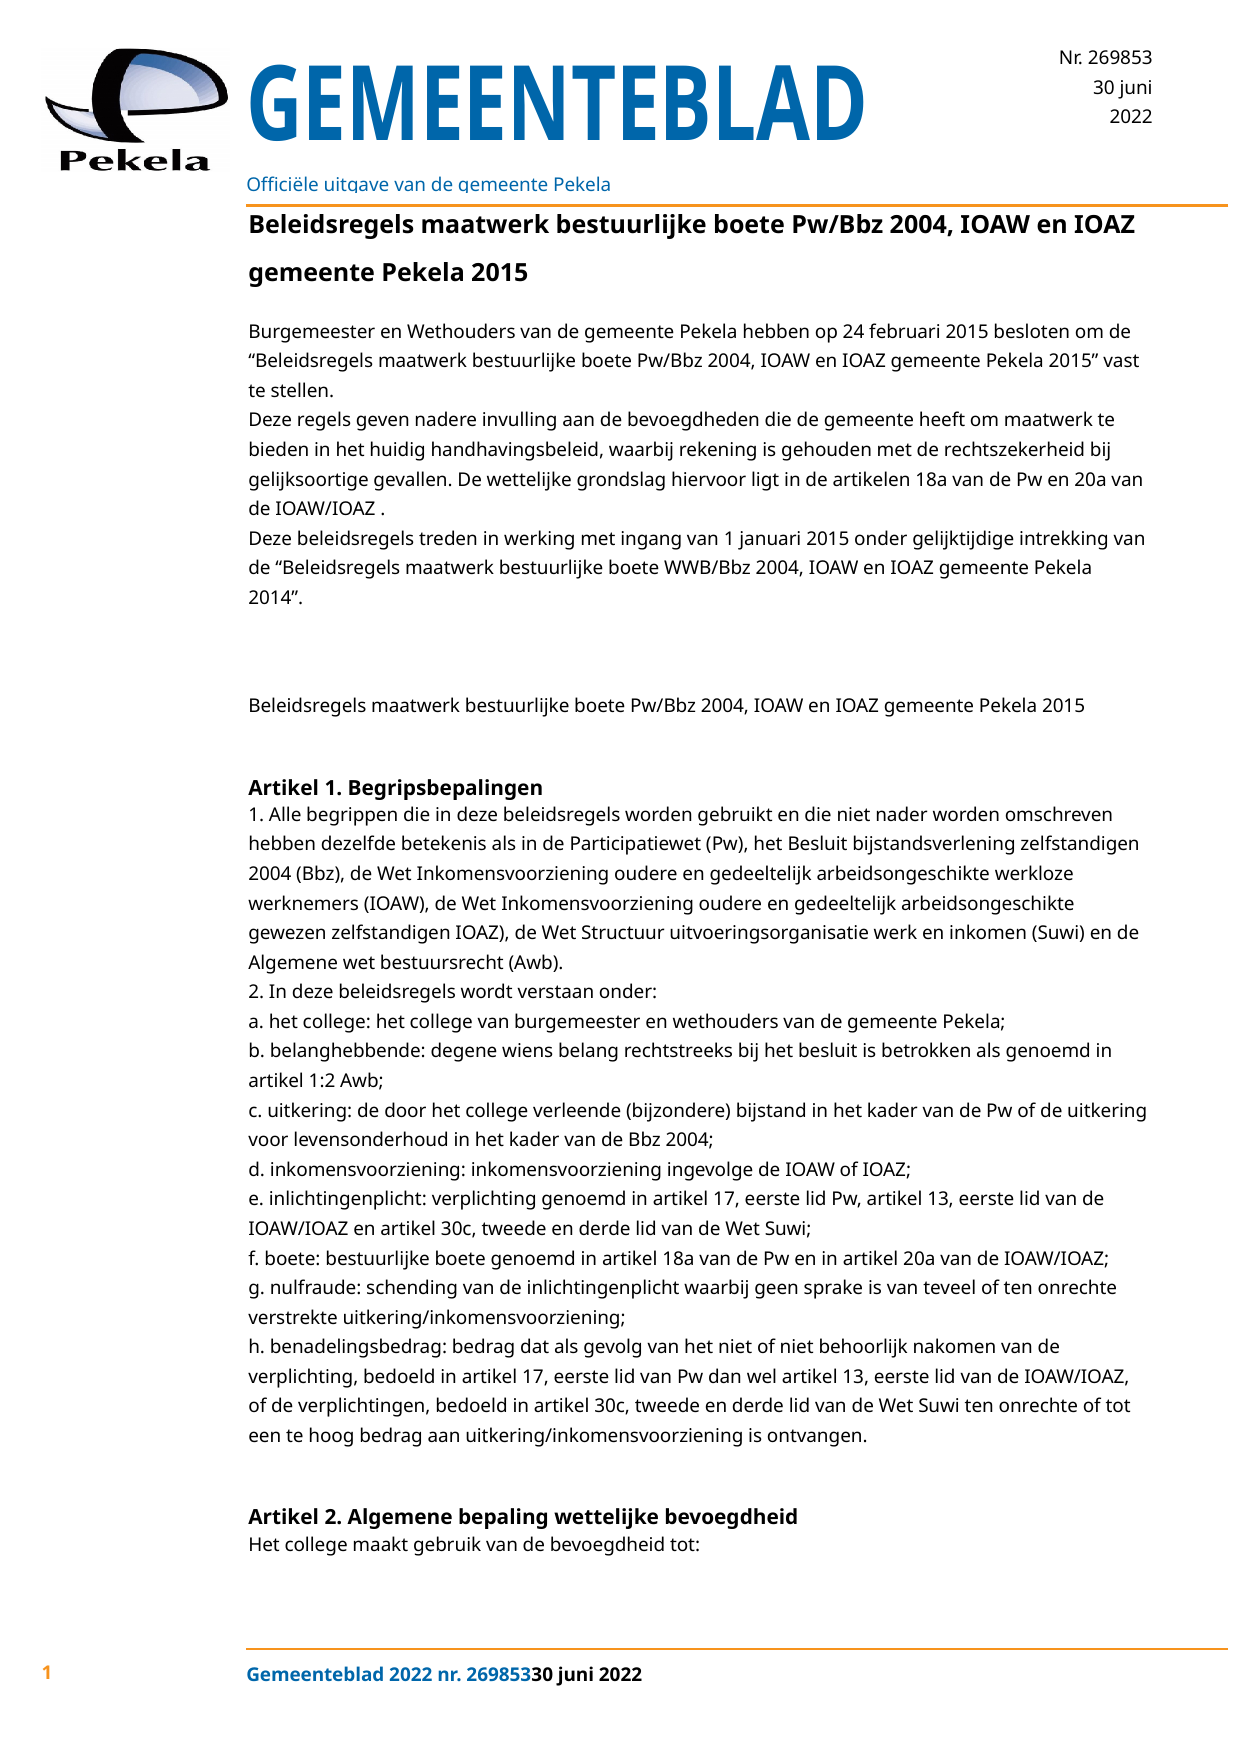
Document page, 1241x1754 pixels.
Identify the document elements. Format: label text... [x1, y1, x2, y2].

text 2. In deze beleidsregels wordt verstaan onder: [248, 978, 1152, 1004]
text Deze regels geven nadere invulling aan de bevoegdheden die de gemeente heeft om maatwerk te bieden in het huidig handhavingsbeleid, waarbij rekening is gehouden met de rechtszekerheid bij gelijksoortige gevallen. De wettelijke grondslag hiervoor ligt in de artikelen 18a van de Pw en 20a van de IOAW/IOAZ . [248, 407, 1152, 521]
text d. inkomensvoorziening: inkomensvoorziening ingevolge de IOAW of IOAZ; [248, 1156, 1152, 1182]
text Artikel 2. Algemene bepaling wettelijke bevoegdheid [248, 1502, 1152, 1531]
text Deze beleidsregels treden in werking met ingang van 1 januari 2015 onder gelijktijdige intrekking van de “Beleidsregels maatwerk bestuurlijke boete WWB/Bbz 2004, IOAW en IOAZ gemeente Pekela 2014”. [248, 525, 1152, 610]
text Beleidsregels maatwerk bestuurlijke boete Pw/Bbz 2004, IOAW en IOAZ gemeente Pekela 2015 [248, 207, 1152, 288]
text Het college maakt gebruik van de bevoegdheid tot: [248, 1531, 1152, 1556]
text e. inlichtingenplicht: verplichting genoemd in artikel 17, eerste lid Pw, artikel 13, eerste lid van de IOAW/IOAZ en artikel 30c, tweede en derde lid van de Wet Suwi; [248, 1186, 1152, 1241]
text b. belanghebbende: degene wiens belang rechtstreeks bij het besluit is betrokken als genoemd in artikel 1:2 Awb; [248, 1038, 1152, 1093]
text c. uitkering: de door het college verleende (bijzondere) bijstand in het kader van de Pw of de uitkering voor levensonderhoud in het kader van de Bbz 2004; [248, 1097, 1152, 1152]
picture [41, 47, 231, 172]
text a. het college: het college van burgemeester en wethouders van de gemeente Pekela; [248, 1008, 1152, 1034]
text Burgemeester en Wethouders van de gemeente Pekela hebben op 24 februari 2015 besloten om de “Beleidsregels maatwerk bestuurlijke boete Pw/Bbz 2004, IOAW en IOAZ gemeente Pekela 2015” vast te stellen. [248, 318, 1152, 403]
text g. nulfraude: schending van de inlichtingenplicht waarbij geen sprake is van teveel of ten onrechte verstrekte uitkering/inkomensvoorziening; [248, 1274, 1152, 1330]
text 1. Alle begrippen die in deze beleidsregels worden gebruikt en die niet nader worden omschreven hebben dezelfde betekenis als in de Participatiewet (Pw), het Besluit bijstandsverlening zelfstandigen 2004 (Bbz), de Wet Inkomensvoorziening oudere en gedeeltelijk arbeidsongeschikte werkloze werknemers (IOAW), de Wet Inkomensvoorziening oudere en gedeeltelijk arbeidsongeschikte gewezen zelfstandigen IOAZ), de Wet Structuur uitvoeringsorganisatie werk en inkomen (Suwi) en de Algemene wet bestuursrecht (Awb). [248, 801, 1152, 975]
text f. boete: bestuurlijke boete genoemd in artikel 18a van de Pw en in artikel 20a van de IOAW/IOAZ; [248, 1245, 1152, 1271]
text Artikel 1. Begripsbepalingen [248, 773, 1152, 801]
text h. benadelingsbedrag: bedrag dat als gevolg van het niet of niet behoorlijk nakomen van de verplichting, bedoeld in artikel 17, eerste lid van Pw dan wel artikel 13, eerste lid van de IOAW/IOAZ, of de verplichtingen, bedoeld in artikel 30c, tweede en derde lid van de Wet Suwi ten onrechte of tot een te hoog bedrag aan uitkering/inkomensvoorziening is ontvangen. [248, 1333, 1152, 1448]
text Beleidsregels maatwerk bestuurlijke boete Pw/Bbz 2004, IOAW en IOAZ gemeente Pekela 2015 [248, 693, 1152, 718]
